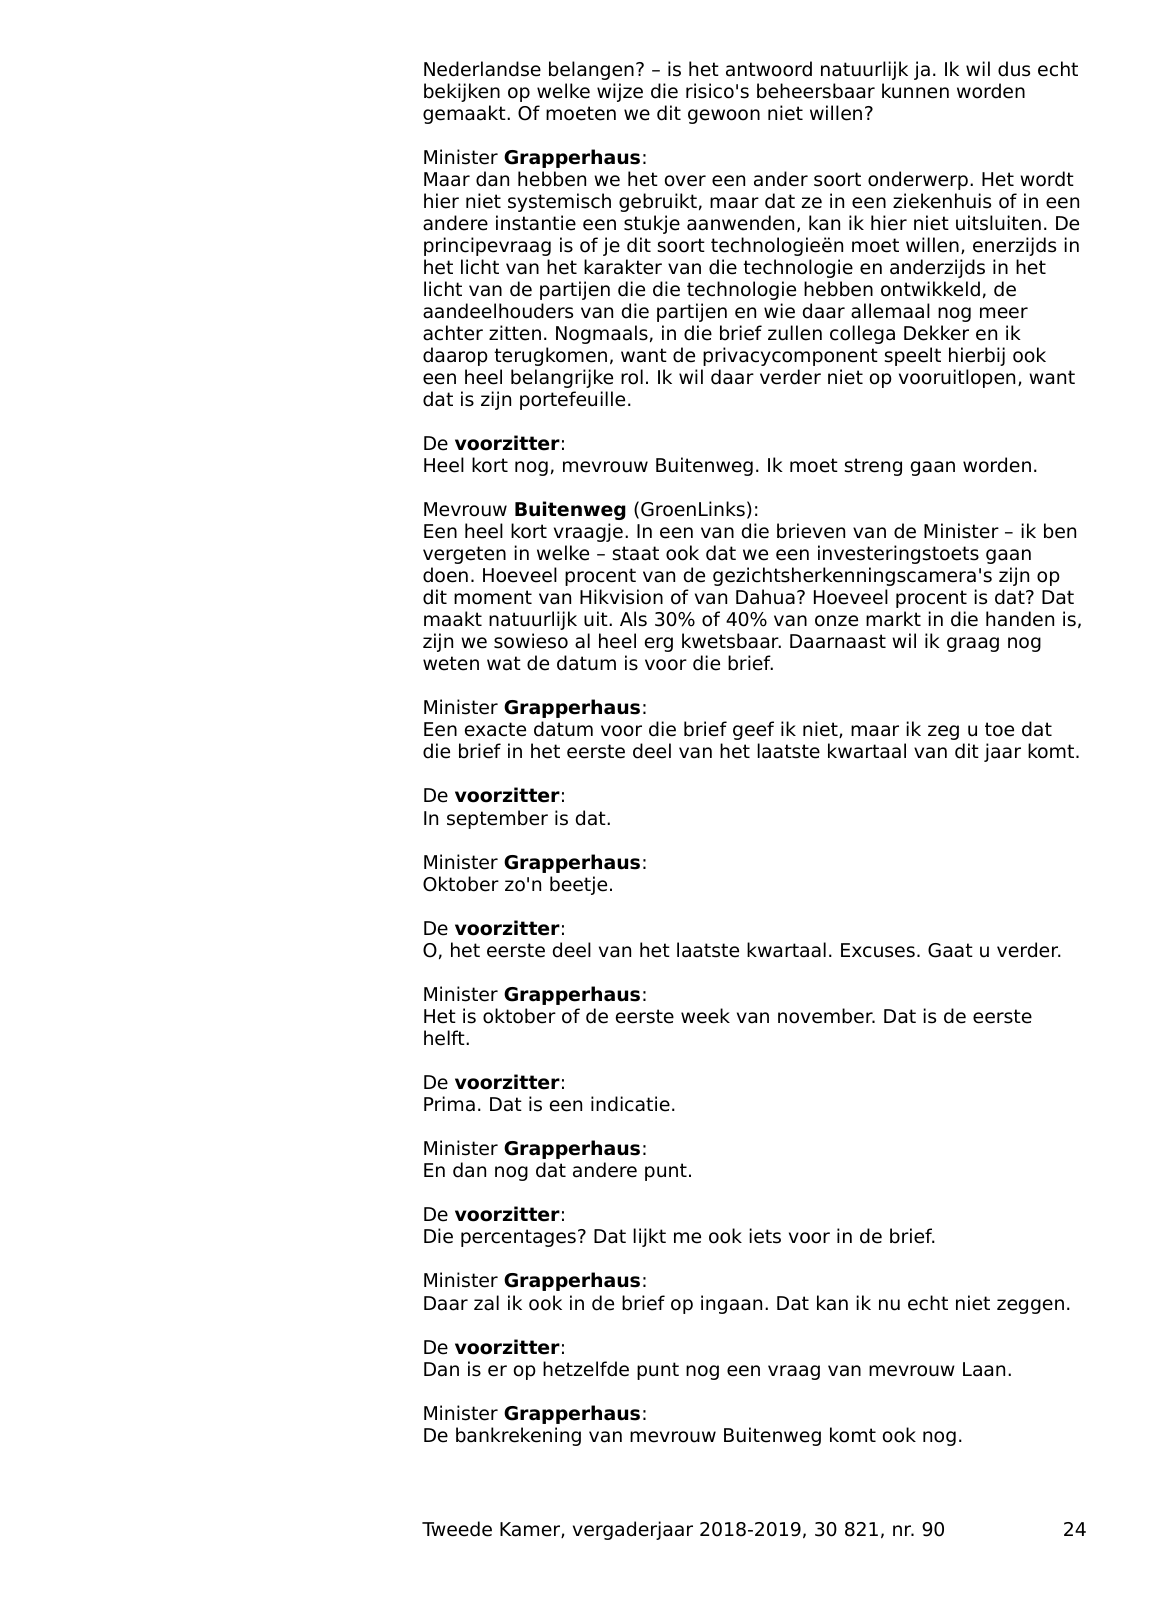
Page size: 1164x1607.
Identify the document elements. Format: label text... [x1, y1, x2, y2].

text De voorzitter: [422, 1204, 1087, 1226]
text Mevrouw Buitenweg (GroenLinks): [422, 499, 1087, 521]
text De voorzitter: [422, 1072, 1087, 1094]
text Het is oktober of de eerste week van november. Dat is de eerste helft. [422, 1006, 1087, 1050]
text De voorzitter: [422, 785, 1087, 807]
text Minister Grapperhaus: [422, 1138, 1087, 1160]
text Oktober zo'n beetje. [422, 873, 1087, 896]
text Maar dan hebben we het over een ander soort onderwerp. Het wordt hier niet systemisch gebruikt, maar dat ze in een ziekenhuis of in een andere instantie een stukje aanwenden, kan ik hier niet uitsluiten. De principevraag is of je dit soort technologieën moet willen, enerzijds in het licht van het karakter van die technologie en anderzijds in het licht van de partijen die die technologie hebben ontwikkeld, de aandeelhouders van die partijen en wie daar allemaal nog meer achter zitten. Nogmaals, in die brief zullen collega Dekker en ik daarop terugkomen, want de privacycomponent speelt hierbij ook een heel belangrijke rol. Ik wil daar verder niet op vooruitlopen, want dat is zijn portefeuille. [422, 169, 1087, 411]
text Een heel kort vraagje. In een van die brieven van de Minister – ik ben vergeten in welke – staat ook dat we een investeringstoets gaan doen. Hoeveel procent van de gezichtsherkenningscamera's zijn op dit moment van Hikvision of van Dahua? Hoeveel procent is dat? Dat maakt natuurlijk uit. Als 30% of 40% van onze markt in die handen is, zijn we sowieso al heel erg kwetsbaar. Daarnaast wil ik graag nog weten wat de datum is voor die brief. [422, 521, 1087, 675]
text In september is dat. [422, 807, 1087, 829]
text Prima. Dat is een indicatie. [422, 1094, 1087, 1116]
text Minister Grapperhaus: [422, 697, 1087, 719]
text Minister Grapperhaus: [422, 147, 1087, 169]
text Minister Grapperhaus: [422, 1270, 1087, 1292]
text Dan is er op hetzelfde punt nog een vraag van mevrouw Laan. [422, 1358, 1087, 1381]
text De voorzitter: [422, 433, 1087, 455]
text Die percentages? Dat lijkt me ook iets voor in de brief. [422, 1226, 1087, 1248]
text Een exacte datum voor die brief geef ik niet, maar ik zeg u toe dat die brief in het eerste deel van het laatste kwartaal van dit jaar komt. [422, 719, 1087, 763]
text Heel kort nog, mevrouw Buitenweg. Ik moet streng gaan worden. [422, 455, 1087, 477]
text En dan nog dat andere punt. [422, 1160, 1087, 1182]
text Minister Grapperhaus: [422, 1403, 1087, 1425]
text De voorzitter: [422, 918, 1087, 940]
text Minister Grapperhaus: [422, 984, 1087, 1006]
text Daar zal ik ook in de brief op ingaan. Dat kan ik nu echt niet zeggen. [422, 1292, 1087, 1314]
text Nederlandse belangen? – is het antwoord natuurlijk ja. Ik wil dus echt bekijken op welke wijze die risico's beheersbaar kunnen worden gemaakt. Of moeten we dit gewoon niet willen? [422, 59, 1087, 125]
text De bankrekening van mevrouw Buitenweg komt ook nog. [422, 1425, 1087, 1447]
text Minister Grapperhaus: [422, 852, 1087, 873]
text De voorzitter: [422, 1337, 1087, 1358]
text O, het eerste deel van het laatste kwartaal. Excuses. Gaat u verder. [422, 940, 1087, 962]
